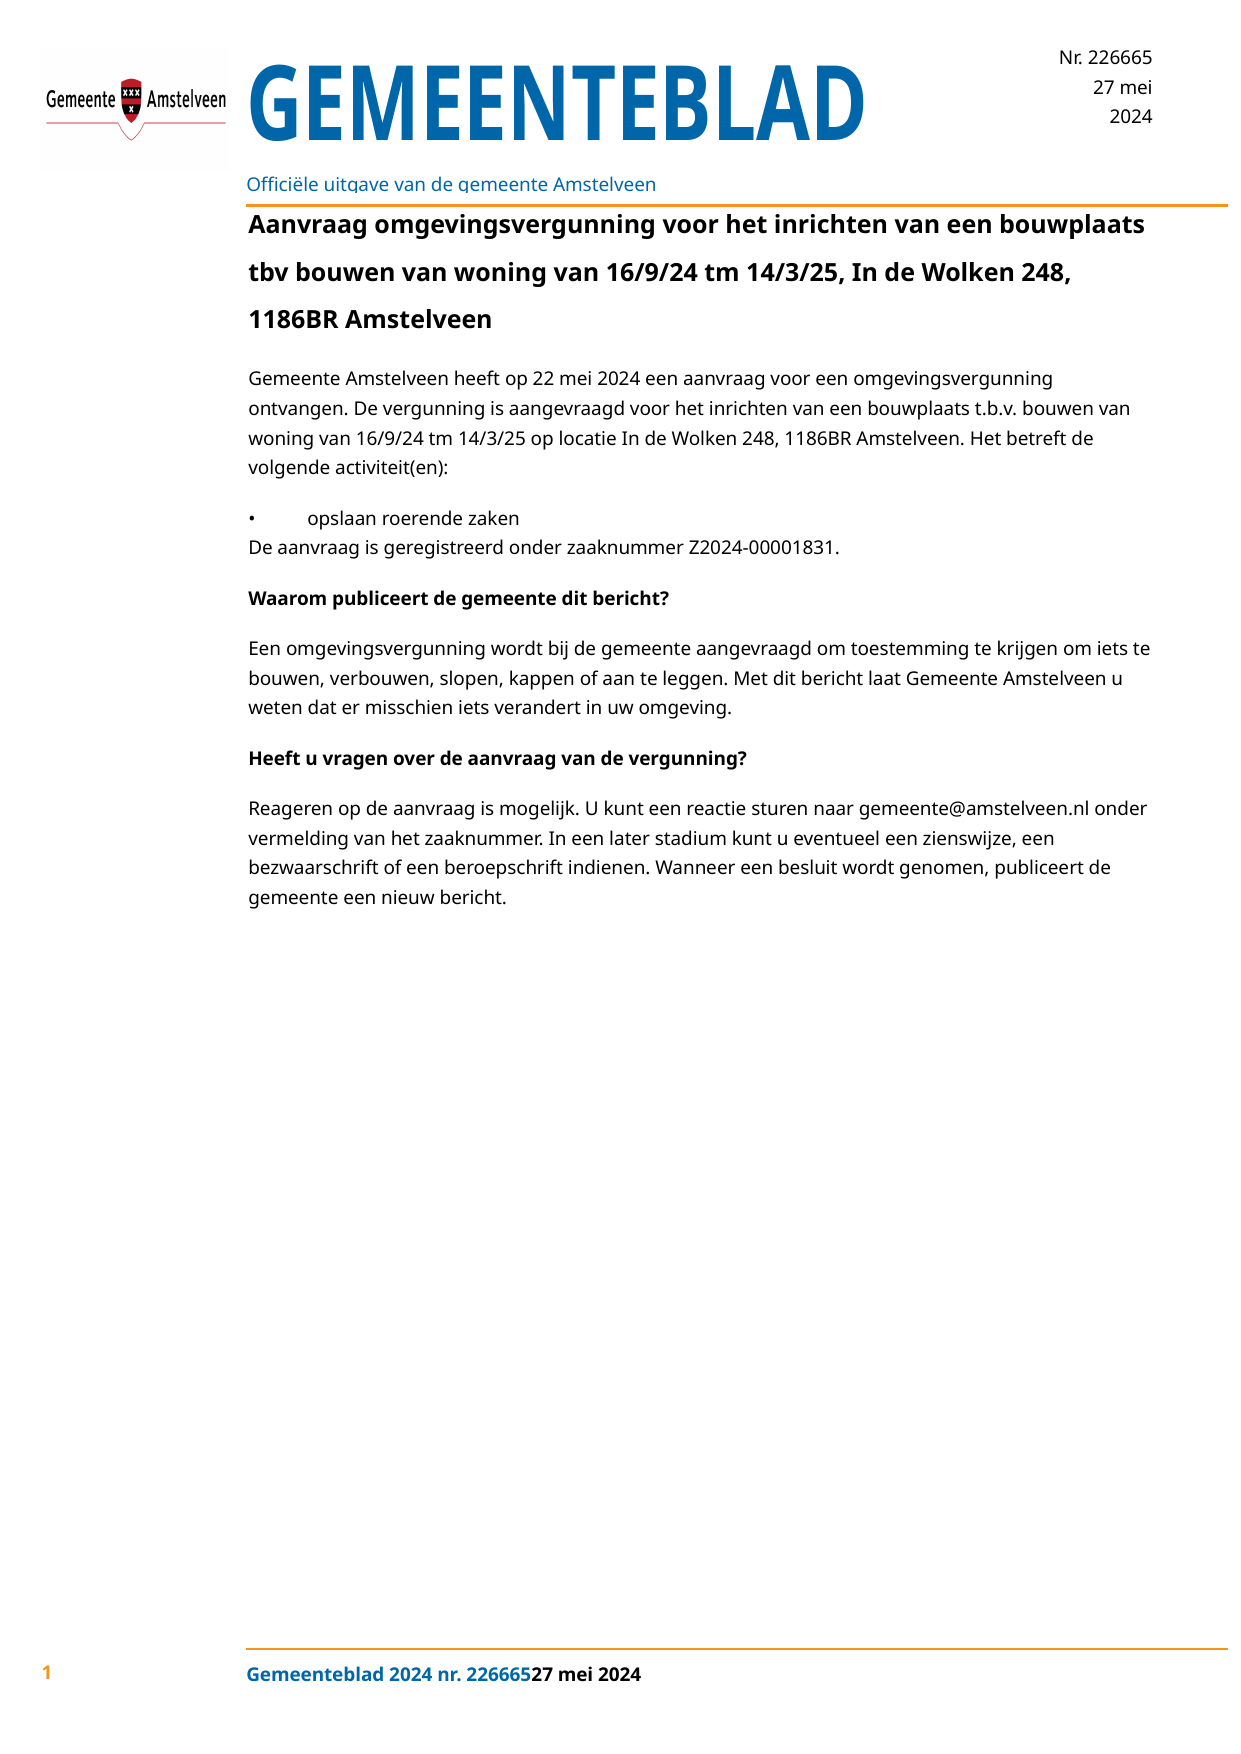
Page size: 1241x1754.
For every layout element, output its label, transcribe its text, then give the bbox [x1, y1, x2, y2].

text Reageren op de aanvraag is mogelijk. U kunt een reactie sturen naar gemeente@amstelveen.nl onder vermelding van het zaaknummer. In een later stadium kunt u eventueel een zienswijze, een bezwaarschrift of een beroepschrift indienen. Wanneer een besluit wordt genomen, publiceert de gemeente een nieuw bericht. [248, 795, 1152, 909]
text Waarom publiceert de gemeente dit bericht? [248, 585, 1152, 610]
text De aanvraag is geregistreerd onder zaaknummer Z2024-00001831. [248, 534, 1152, 560]
text Heeft u vragen over de aanvraag van de vergunning? [248, 745, 1152, 770]
list opslaan roerende zaken [248, 505, 1152, 530]
text Gemeente Amstelveen heeft op 22 mei 2024 een aanvraag voor een omgevingsvergunning ontvangen. De vergunning is aangevraagd voor het inrichten van een bouwplaats t.b.v. bouwen van woning van 16/9/24 tm 14/3/25 op locatie In de Wolken 248, 1186BR Amstelveen. Het betreft de volgende activiteit(en): [248, 366, 1152, 480]
text Een omgevingsvergunning wordt bij de gemeente aangevraagd om toestemming te krijgen om iets te bouwen, verbouwen, slopen, kappen of aan te leggen. Met dit bericht laat Gemeente Amstelveen u weten dat er misschien iets verandert in uw omgeving. [248, 635, 1152, 720]
picture [41, 47, 231, 172]
text Aanvraag omgevingsvergunning voor het inrichten van een bouwplaats tbv bouwen van woning van 16/9/24 tm 14/3/25, In de Wolken 248, 1186BR Amstelveen [248, 207, 1152, 336]
